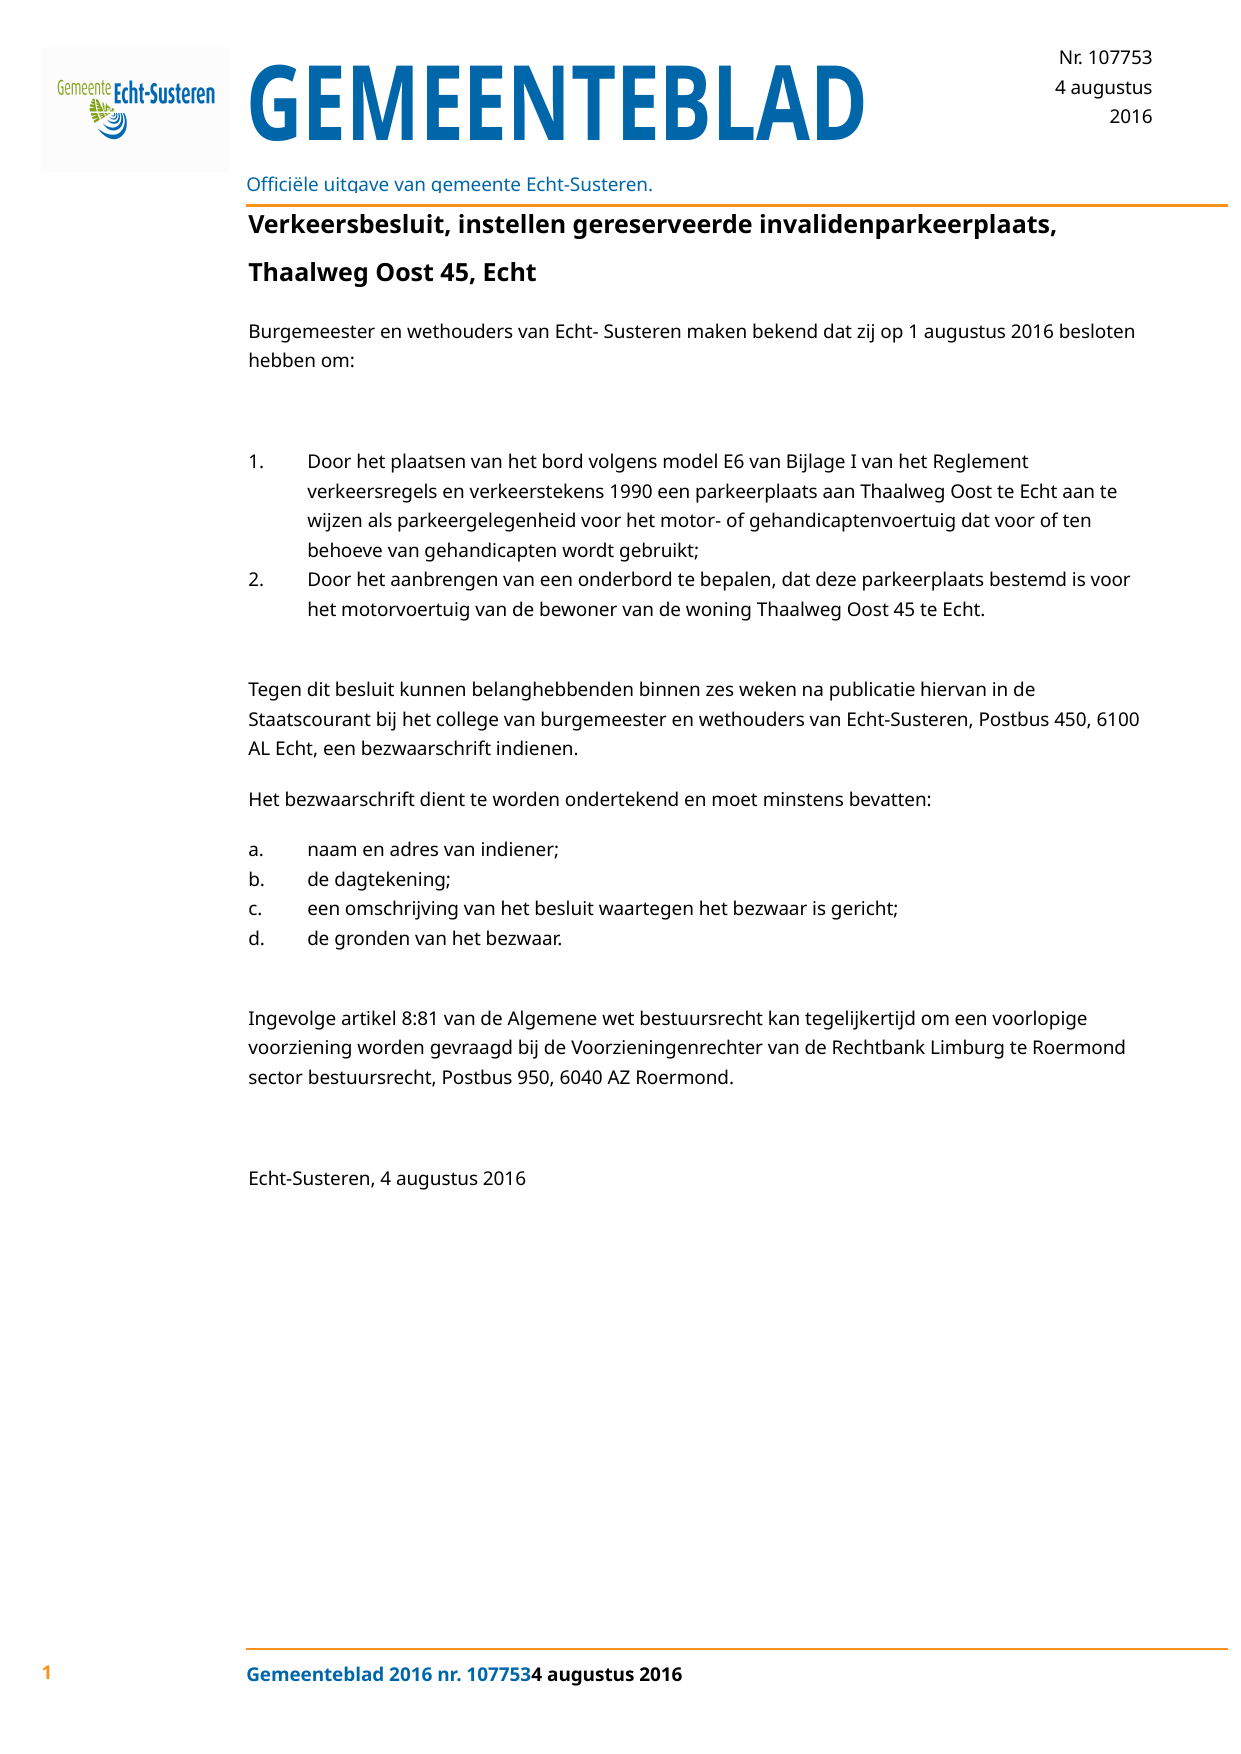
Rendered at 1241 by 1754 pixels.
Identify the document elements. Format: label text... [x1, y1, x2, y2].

list Door het plaatsen van het bord volgens model E6 van Bijlage I van het Reglement verkeersregels en verkeerstekens 1990 een parkeerplaats aan Thaalweg Oost te Echt aan te wijzen als parkeergelegenheid voor het motor- of gehandicaptenvoertuig dat voor of ten behoeve van gehandicapten wordt gebruikt; [248, 448, 1152, 563]
text Verkeersbesluit, instellen gereserveerde invalidenparkeerplaats, Thaalweg Oost 45, Echt [248, 207, 1152, 288]
picture [41, 47, 231, 172]
list Door het aanbrengen van een onderbord te bepalen, dat deze parkeerplaats bestemd is voor het motorvoertuig van de bewoner van de woning Thaalweg Oost 45 te Echt. [248, 567, 1152, 622]
text Burgemeester en wethouders van Echt- Susteren maken bekend dat zij op 1 augustus 2016 besloten hebben om: [248, 318, 1152, 373]
text Echt-Susteren, 4 augustus 2016 [248, 1165, 1152, 1191]
text Het bezwaarschrift dient te worden ondertekend en moet minstens bevatten: [248, 786, 1152, 812]
list een omschrijving van het besluit waartegen het bezwaar is gericht; [248, 895, 1152, 921]
list de gronden van het bezwaar. [248, 925, 1152, 951]
text Tegen dit besluit kunnen belanghebbenden binnen zes weken na publicatie hiervan in de Staatscourant bij het college van burgemeester en wethouders van Echt-Susteren, Postbus 450, 6100 AL Echt, een bezwaarschrift indienen. [248, 676, 1152, 761]
list de dagtekening; [248, 866, 1152, 892]
text Ingevolge artikel 8:81 van de Algemene wet bestuursrecht kan tegelijkertijd om een voorlopige voorziening worden gevraagd bij de Voorzieningenrechter van de Rechtbank Limburg te Roermond sector bestuursrecht, Postbus 950, 6040 AZ Roermond. [248, 1005, 1152, 1090]
list naam en adres van indiener; [248, 836, 1152, 862]
